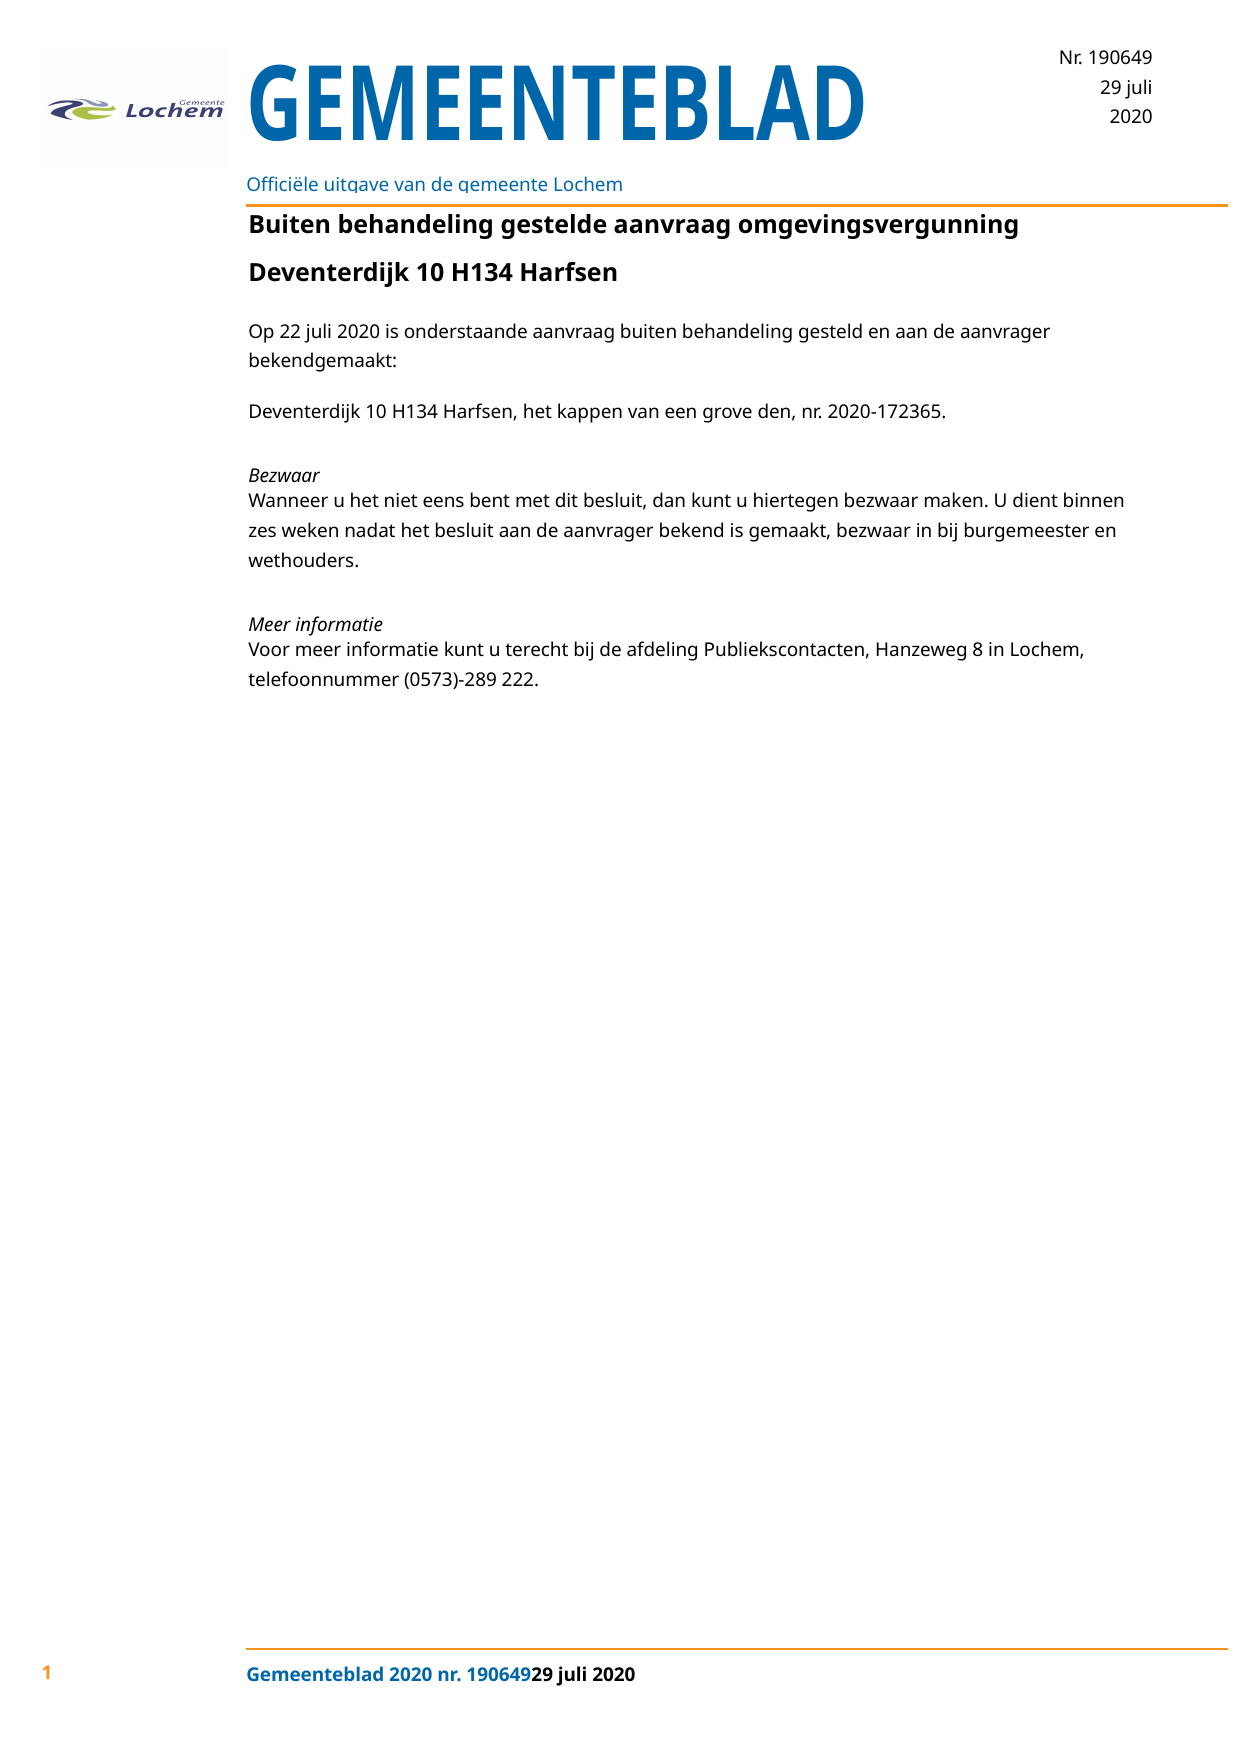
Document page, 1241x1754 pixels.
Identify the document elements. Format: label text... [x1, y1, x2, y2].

text Wanneer u het niet eens bent met dit besluit, dan kunt u hiertegen bezwaar maken. U dient binnen zes weken nadat het besluit aan de aanvrager bekend is gemaakt, bezwaar in bij burgemeester en wethouders. [248, 488, 1152, 572]
text Voor meer informatie kunt u terecht bij de afdeling Publiekscontacten, Hanzeweg 8 in Lochem, telefoonnummer (0573)-289 222. [248, 636, 1152, 692]
text Meer informatie [248, 611, 1152, 636]
text Op 22 juli 2020 is onderstaande aanvraag buiten behandeling gesteld en aan de aanvrager bekendgemaakt: [248, 318, 1152, 373]
text Buiten behandeling gestelde aanvraag omgevingsvergunning Deventerdijk 10 H134 Harfsen [248, 207, 1152, 288]
picture [41, 47, 231, 172]
text Bezwaar [248, 462, 1152, 488]
text Deventerdijk 10 H134 Harfsen, het kappen van een grove den, nr. 2020-172365. [248, 398, 1152, 424]
